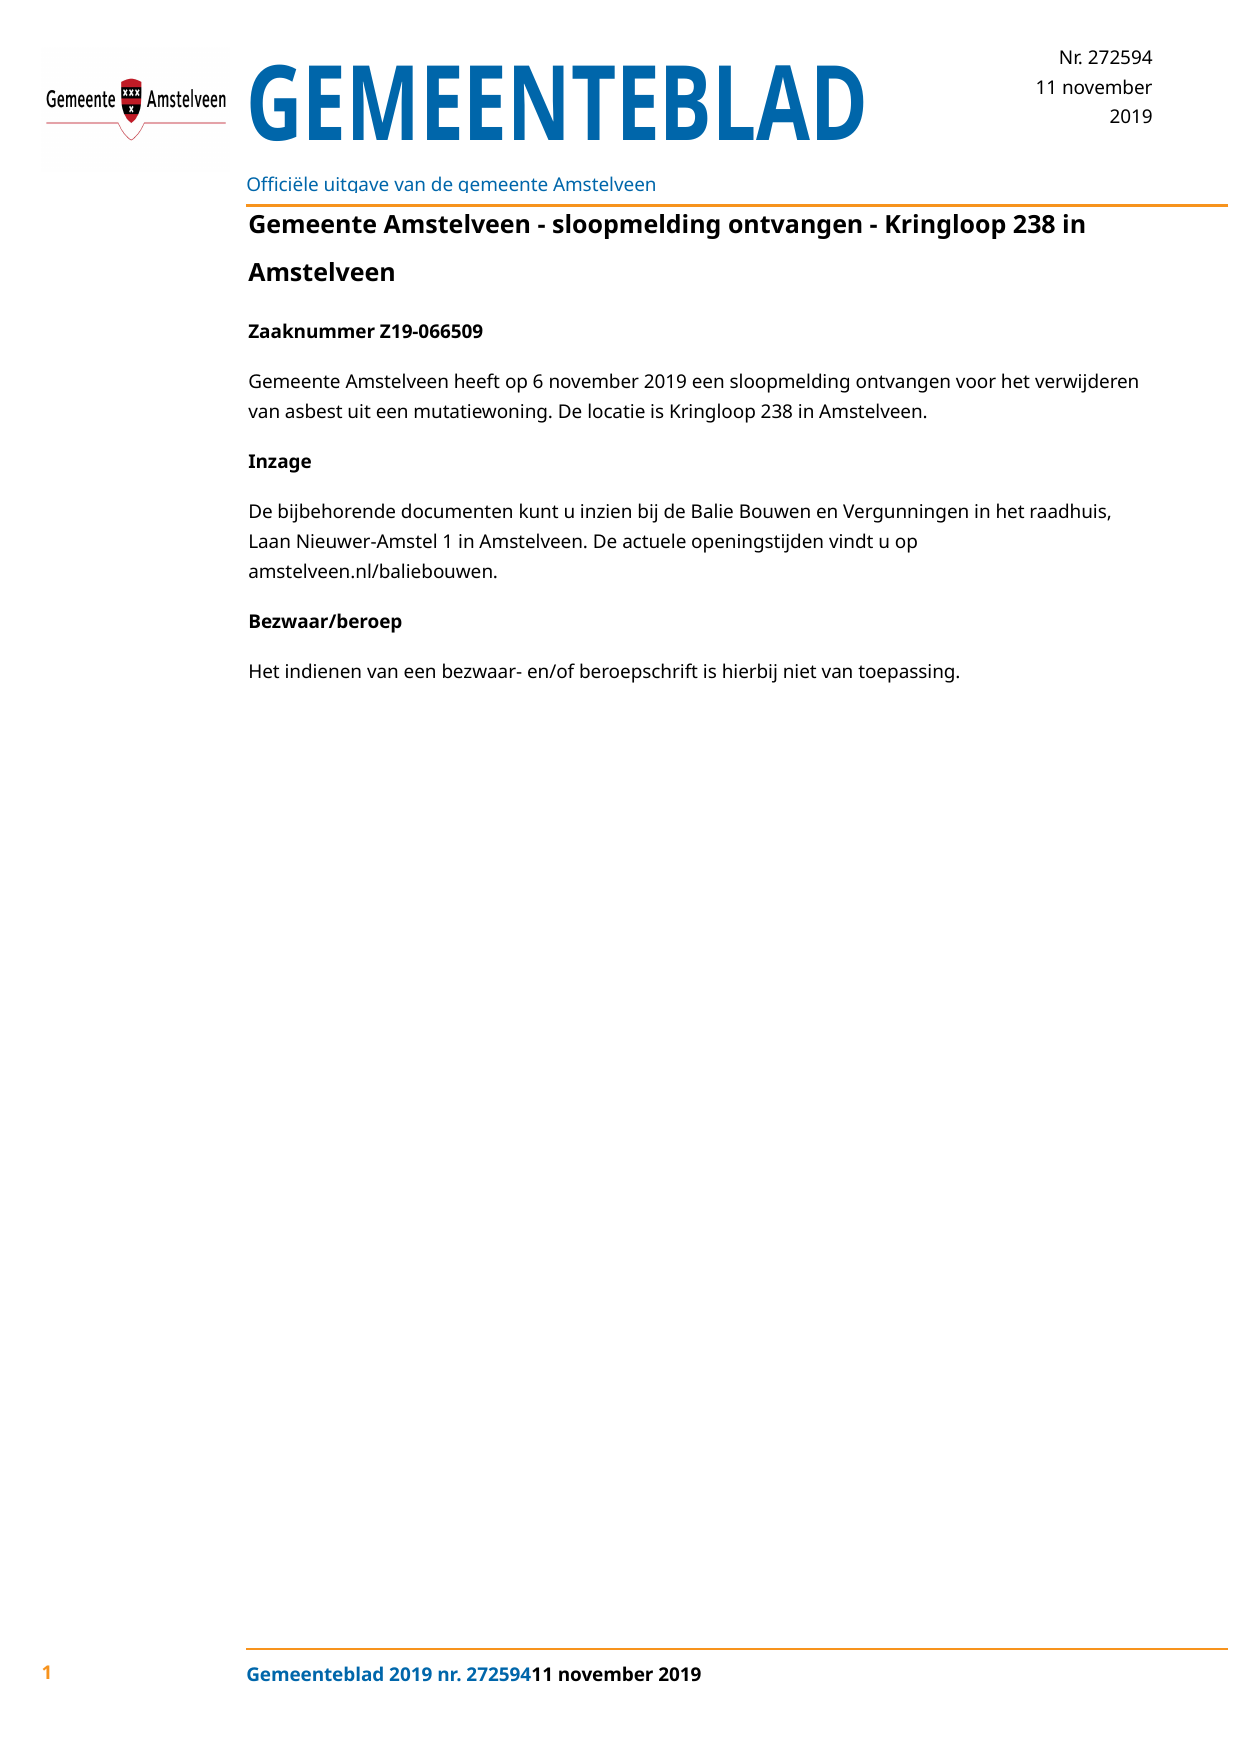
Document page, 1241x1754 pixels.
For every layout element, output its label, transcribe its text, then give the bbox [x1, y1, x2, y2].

text Inzage [248, 448, 1152, 474]
text De bijbehorende documenten kunt u inzien bij de Balie Bouwen en Vergunningen in het raadhuis, Laan Nieuwer-Amstel 1 in Amstelveen. De actuele openingstijden vindt u op amstelveen.nl/baliebouwen. [248, 499, 1152, 584]
picture [41, 47, 231, 172]
text Bezwaar/beroep [248, 608, 1152, 634]
text Gemeente Amstelveen heeft op 6 november 2019 een sloopmelding ontvangen voor het verwijderen van asbest uit een mutatiewoning. De locatie is Kringloop 238 in Amstelveen. [248, 368, 1152, 424]
text Het indienen van een bezwaar- en/of beroepschrift is hierbij niet van toepassing. [248, 659, 1152, 684]
text Gemeente Amstelveen - sloopmelding ontvangen - Kringloop 238 in Amstelveen [248, 207, 1152, 288]
text Zaaknummer Z19-066509 [248, 318, 1152, 344]
